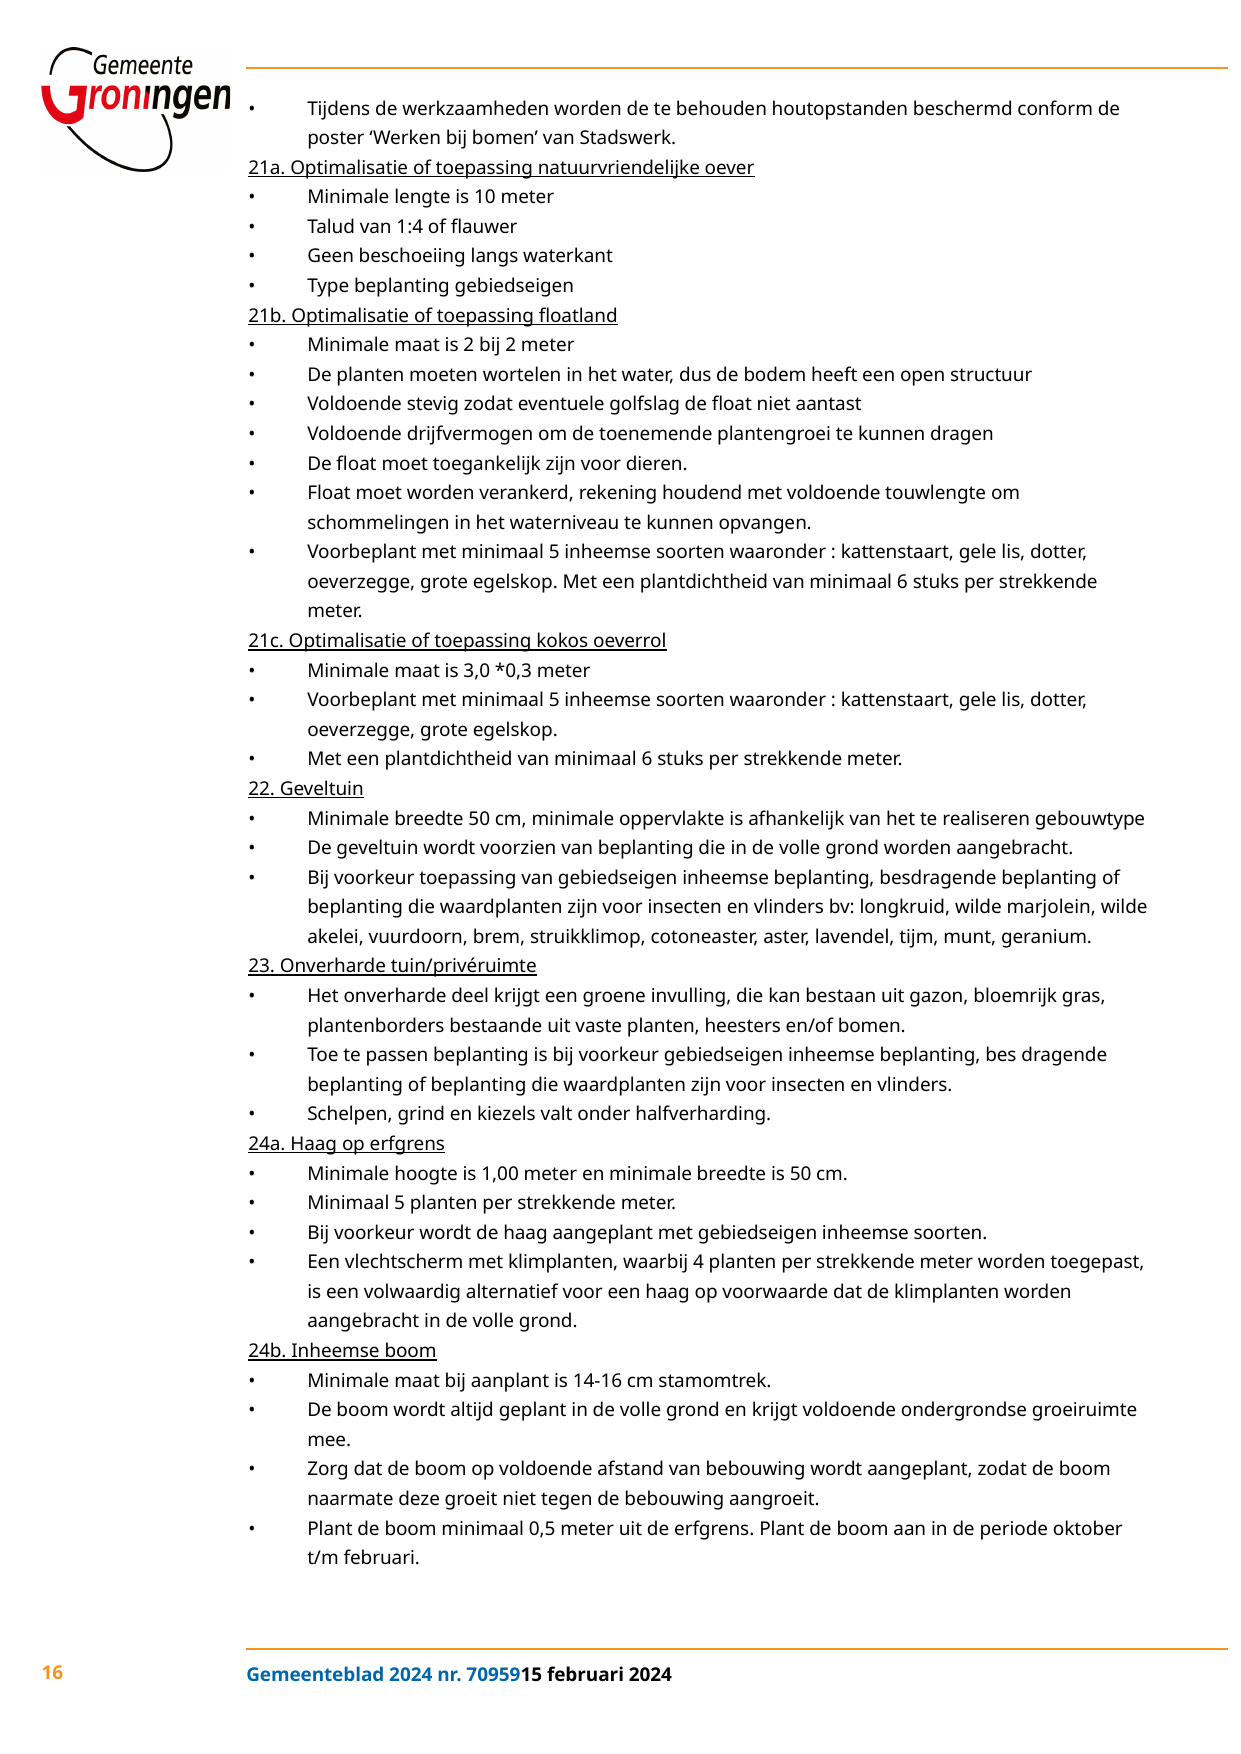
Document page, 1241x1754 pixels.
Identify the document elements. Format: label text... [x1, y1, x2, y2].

list Minimale maat bij aanplant is 14-16 cm stamomtrek. [248, 1367, 1152, 1393]
list Met een plantdichtheid van minimaal 6 stuks per strekkende meter. [248, 746, 1152, 771]
text 21a. Optimalisatie of toepassing natuurvriendelijke oever [248, 154, 1152, 180]
list Voorbeplant met minimaal 5 inheemse soorten waaronder : kattenstaart, gele lis, dotter, oeverzegge, grote egelskop. Met een plantdichtheid van minimaal 6 stuks per strekkende meter. [248, 538, 1152, 623]
list Minimale maat is 3,0 *0,3 meter [248, 657, 1152, 683]
list Geen beschoeiing langs waterkant [248, 243, 1152, 268]
list Bij voorkeur wordt de haag aangeplant met gebiedseigen inheemse soorten. [248, 1219, 1152, 1245]
list De float moet toegankelijk zijn voor dieren. [248, 450, 1152, 476]
list Een vlechtscherm met klimplanten, waarbij 4 planten per strekkende meter worden toegepast, is een volwaardig alternatief voor een haag op voorwaarde dat de klimplanten worden aangebracht in de volle grond. [248, 1248, 1152, 1333]
text 21b. Optimalisatie of toepassing floatland [248, 302, 1152, 328]
list Voldoende stevig zodat eventuele golfslag de float niet aantast [248, 391, 1152, 416]
list Minimale hoogte is 1,00 meter en minimale breedte is 50 cm. [248, 1160, 1152, 1186]
list De planten moeten wortelen in het water, dus de bodem heeft een open structuur [248, 361, 1152, 387]
text 21c. Optimalisatie of toepassing kokos oeverrol [248, 627, 1152, 653]
list Talud van 1:4 of flauwer [248, 213, 1152, 239]
list Toe te passen beplanting is bij voorkeur gebiedseigen inheemse beplanting, bes dragende beplanting of beplanting die waardplanten zijn voor insecten en vlinders. [248, 1041, 1152, 1097]
list Schelpen, grind en kiezels valt onder halfverharding. [248, 1101, 1152, 1126]
list Minimaal 5 planten per strekkende meter. [248, 1189, 1152, 1215]
list Plant de boom minimaal 0,5 meter uit de erfgrens. Plant de boom aan in de periode oktober t/m februari. [248, 1515, 1152, 1570]
list De geveltuin wordt voorzien van beplanting die in de volle grond worden aangebracht. [248, 834, 1152, 860]
list Bij voorkeur toepassing van gebiedseigen inheemse beplanting, besdragende beplanting of beplanting die waardplanten zijn voor insecten en vlinders bv: longkruid, wilde marjolein, wilde akelei, vuurdoorn, brem, struikklimop, cotoneaster, aster, lavendel, tijm, munt, geranium. [248, 864, 1152, 949]
list Voldoende drijfvermogen om de toenemende plantengroei te kunnen dragen [248, 420, 1152, 446]
list Voorbeplant met minimaal 5 inheemse soorten waaronder : kattenstaart, gele lis, dotter, oeverzegge, grote egelskop. [248, 686, 1152, 742]
list Minimale lengte is 10 meter [248, 183, 1152, 209]
picture [41, 47, 231, 172]
text 23. Onverharde tuin/privéruimte [248, 953, 1152, 978]
list Het onverharde deel krijgt een groene invulling, die kan bestaan uit gazon, bloemrijk gras, plantenborders bestaande uit vaste planten, heesters en/of bomen. [248, 982, 1152, 1038]
list Type beplanting gebiedseigen [248, 272, 1152, 298]
list Minimale maat is 2 bij 2 meter [248, 331, 1152, 357]
list Minimale breedte 50 cm, minimale oppervlakte is afhankelijk van het te realiseren gebouwtype [248, 805, 1152, 831]
list Zorg dat de boom op voldoende afstand van bebouwing wordt aangeplant, zodat de boom naarmate deze groeit niet tegen de bebouwing aangroeit. [248, 1456, 1152, 1511]
list Tijdens de werkzaamheden worden de te behouden houtopstanden beschermd conform de poster ‘Werken bij bomen’ van Stadswerk. [248, 95, 1152, 150]
list De boom wordt altijd geplant in de volle grond en krijgt voldoende ondergrondse groeiruimte mee. [248, 1396, 1152, 1452]
list Float moet worden verankerd, rekening houdend met voldoende touwlengte om schommelingen in het waterniveau te kunnen opvangen. [248, 479, 1152, 535]
text 22. Geveltuin [248, 775, 1152, 801]
text 24a. Haag op erfgrens [248, 1130, 1152, 1156]
text 24b. Inheemse boom [248, 1337, 1152, 1363]
